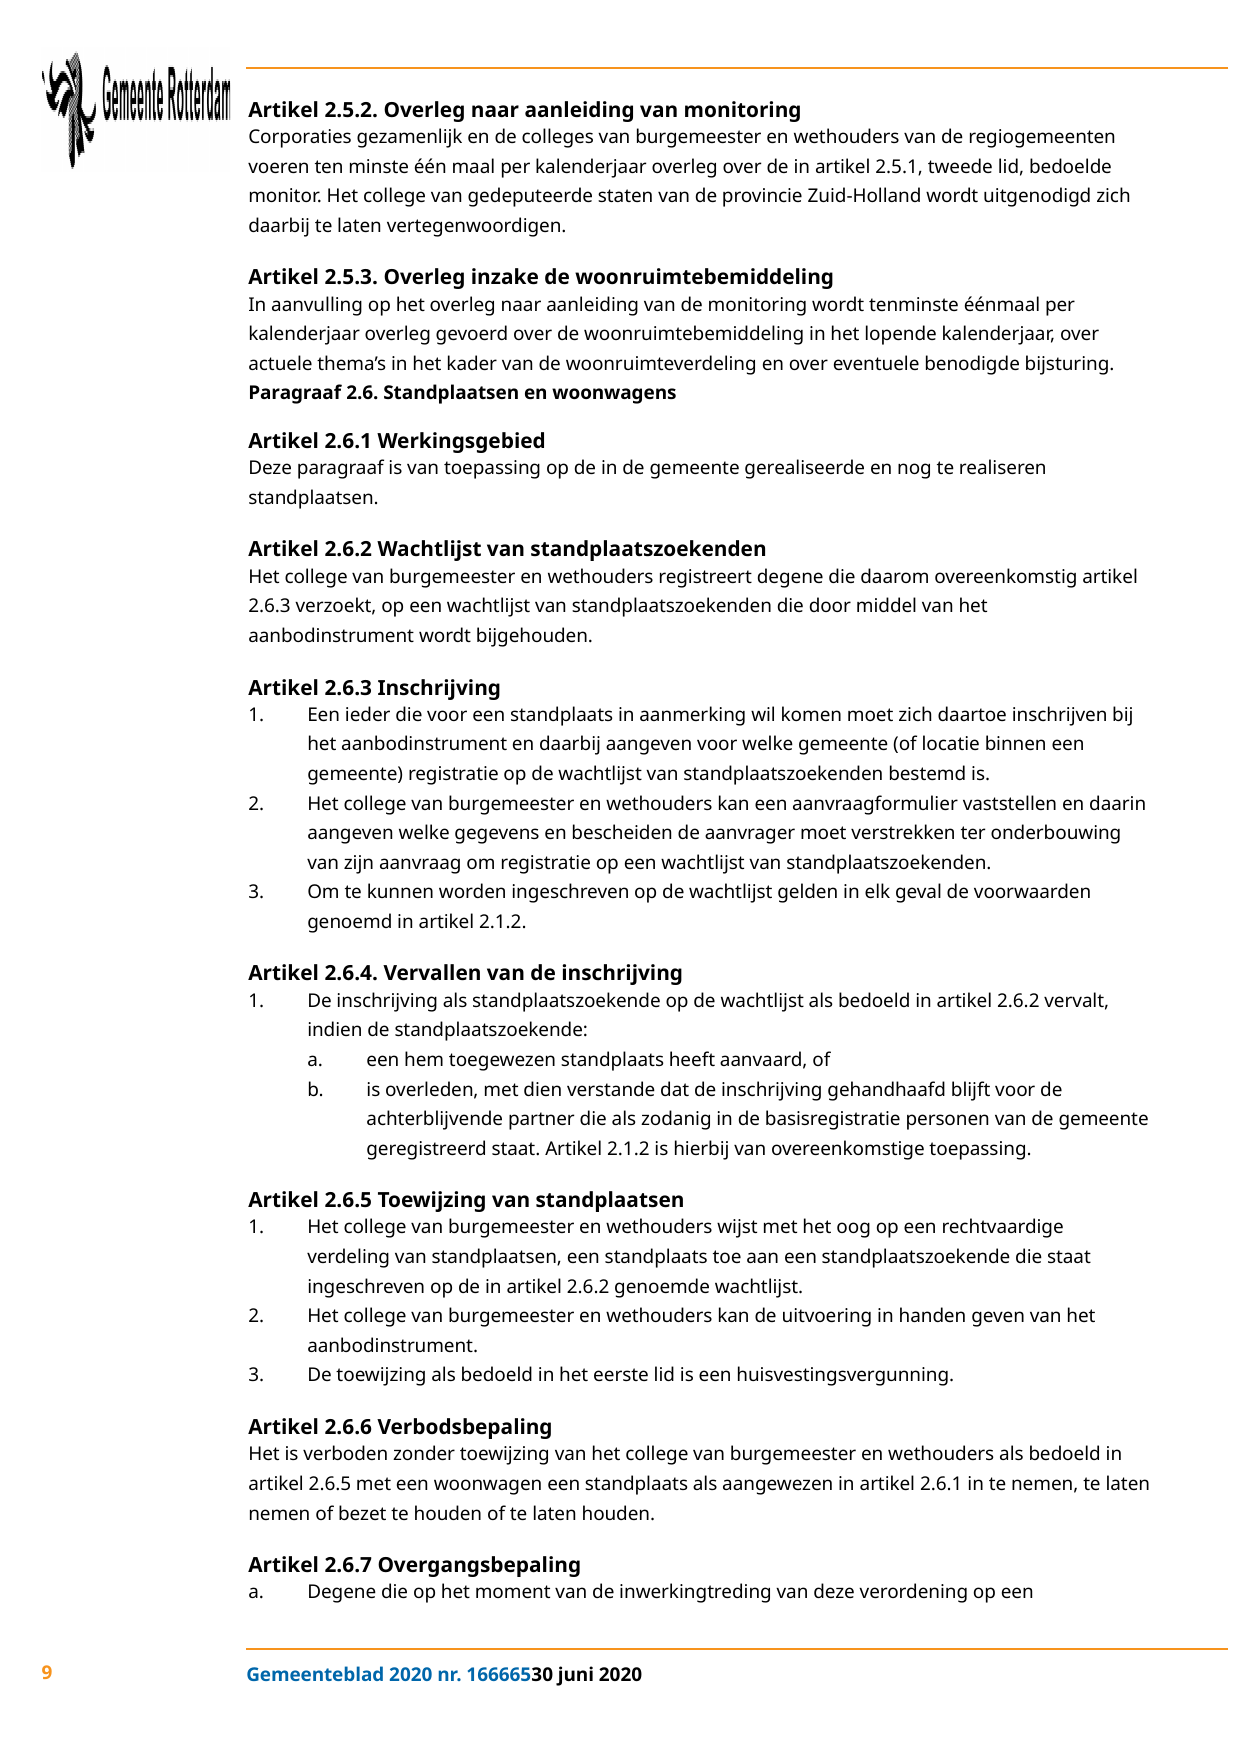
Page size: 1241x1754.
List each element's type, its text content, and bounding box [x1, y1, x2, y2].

list De toewijzing als bedoeld in het eerste lid is een huisvestingsvergunning. [248, 1362, 1152, 1387]
text Artikel 2.6.3 Inschrijving [248, 673, 1152, 701]
text Paragraaf 2.6. Standplaatsen en woonwagens [248, 379, 1152, 405]
list Een ieder die voor een standplaats in aanmerking wil komen moet zich daartoe inschrijven bij het aanbodinstrument en daarbij aangeven voor welke gemeente (of locatie binnen een gemeente) registratie op de wachtlijst van standplaatszoekenden bestemd is. [248, 701, 1152, 786]
list Om te kunnen worden ingeschreven op de wachtlijst gelden in elk geval de voorwaarden genoemd in artikel 2.1.2. [248, 878, 1152, 934]
text Het college van burgemeester en wethouders registreert degene die daarom overeenkomstig artikel 2.6.3 verzoekt, op een wachtlijst van standplaatszoekenden die door middel van het aanbodinstrument wordt bijgehouden. [248, 563, 1152, 648]
list een hem toegewezen standplaats heeft aanvaard, of [307, 1046, 1152, 1072]
text Artikel 2.6.1 Werkingsgebied [248, 426, 1152, 454]
picture [41, 47, 231, 172]
list is overleden, met dien verstande dat de inschrijving gehandhaafd blijft voor de achterblijvende partner die als zodanig in de basisregistratie personen van de gemeente geregistreerd staat. Artikel 2.1.2 is hierbij van overeenkomstige toepassing. [307, 1076, 1152, 1161]
text Het is verboden zonder toewijzing van het college van burgemeester en wethouders als bedoeld in artikel 2.6.5 met een woonwagen een standplaats als aangewezen in artikel 2.6.1 in te nemen, te laten nemen of bezet te houden of te laten houden. [248, 1441, 1152, 1525]
text Artikel 2.5.3. Overleg inzake de woonruimtebemiddeling [248, 262, 1152, 291]
text In aanvulling op het overleg naar aanleiding van de monitoring wordt tenminste éénmaal per kalenderjaar overleg gevoerd over de woonruimtebemiddeling in het lopende kalenderjaar, over actuele thema’s in het kader van de woonruimteverdeling en over eventuele benodigde bijsturing. [248, 291, 1152, 376]
text Deze paragraaf is van toepassing op de in de gemeente gerealiseerde en nog te realiseren standplaatsen. [248, 454, 1152, 510]
text Artikel 2.6.7 Overgangsbepaling [248, 1550, 1152, 1578]
list Degene die op het moment van de inwerkingtreding van deze verordening op een [248, 1578, 1152, 1604]
text Artikel 2.6.4. Vervallen van de inschrijving [248, 958, 1152, 987]
list Het college van burgemeester en wethouders kan de uitvoering in handen geven van het aanbodinstrument. [248, 1302, 1152, 1358]
text Corporaties gezamenlijk en de colleges van burgemeester en wethouders van de regiogemeenten voeren ten minste één maal per kalenderjaar overleg over de in artikel 2.5.1, tweede lid, bedoelde monitor. Het college van gedeputeerde staten van de provincie Zuid-Holland wordt uitgenodigd zich daarbij te laten vertegenwoordigen. [248, 123, 1152, 238]
text Artikel 2.6.2 Wachtlijst van standplaatszoekenden [248, 534, 1152, 563]
text Artikel 2.5.2. Overleg naar aanleiding van monitoring [248, 95, 1152, 123]
list Het college van burgemeester en wethouders wijst met het oog op een rechtvaardige verdeling van standplaatsen, een standplaats toe aan een standplaatszoekende die staat ingeschreven op de in artikel 2.6.2 genoemde wachtlijst. [248, 1214, 1152, 1299]
text Artikel 2.6.5 Toewijzing van standplaatsen [248, 1185, 1152, 1214]
list De inschrijving als standplaatszoekende op de wachtlijst als bedoeld in artikel 2.6.2 vervalt, indien de standplaatszoekende: [248, 987, 1152, 1042]
list Het college van burgemeester en wethouders kan een aanvraagformulier vaststellen en daarin aangeven welke gegevens en bescheiden de aanvrager moet verstrekken ter onderbouwing van zijn aanvraag om registratie op een wachtlijst van standplaatszoekenden. [248, 790, 1152, 875]
text Artikel 2.6.6 Verbodsbepaling [248, 1412, 1152, 1441]
